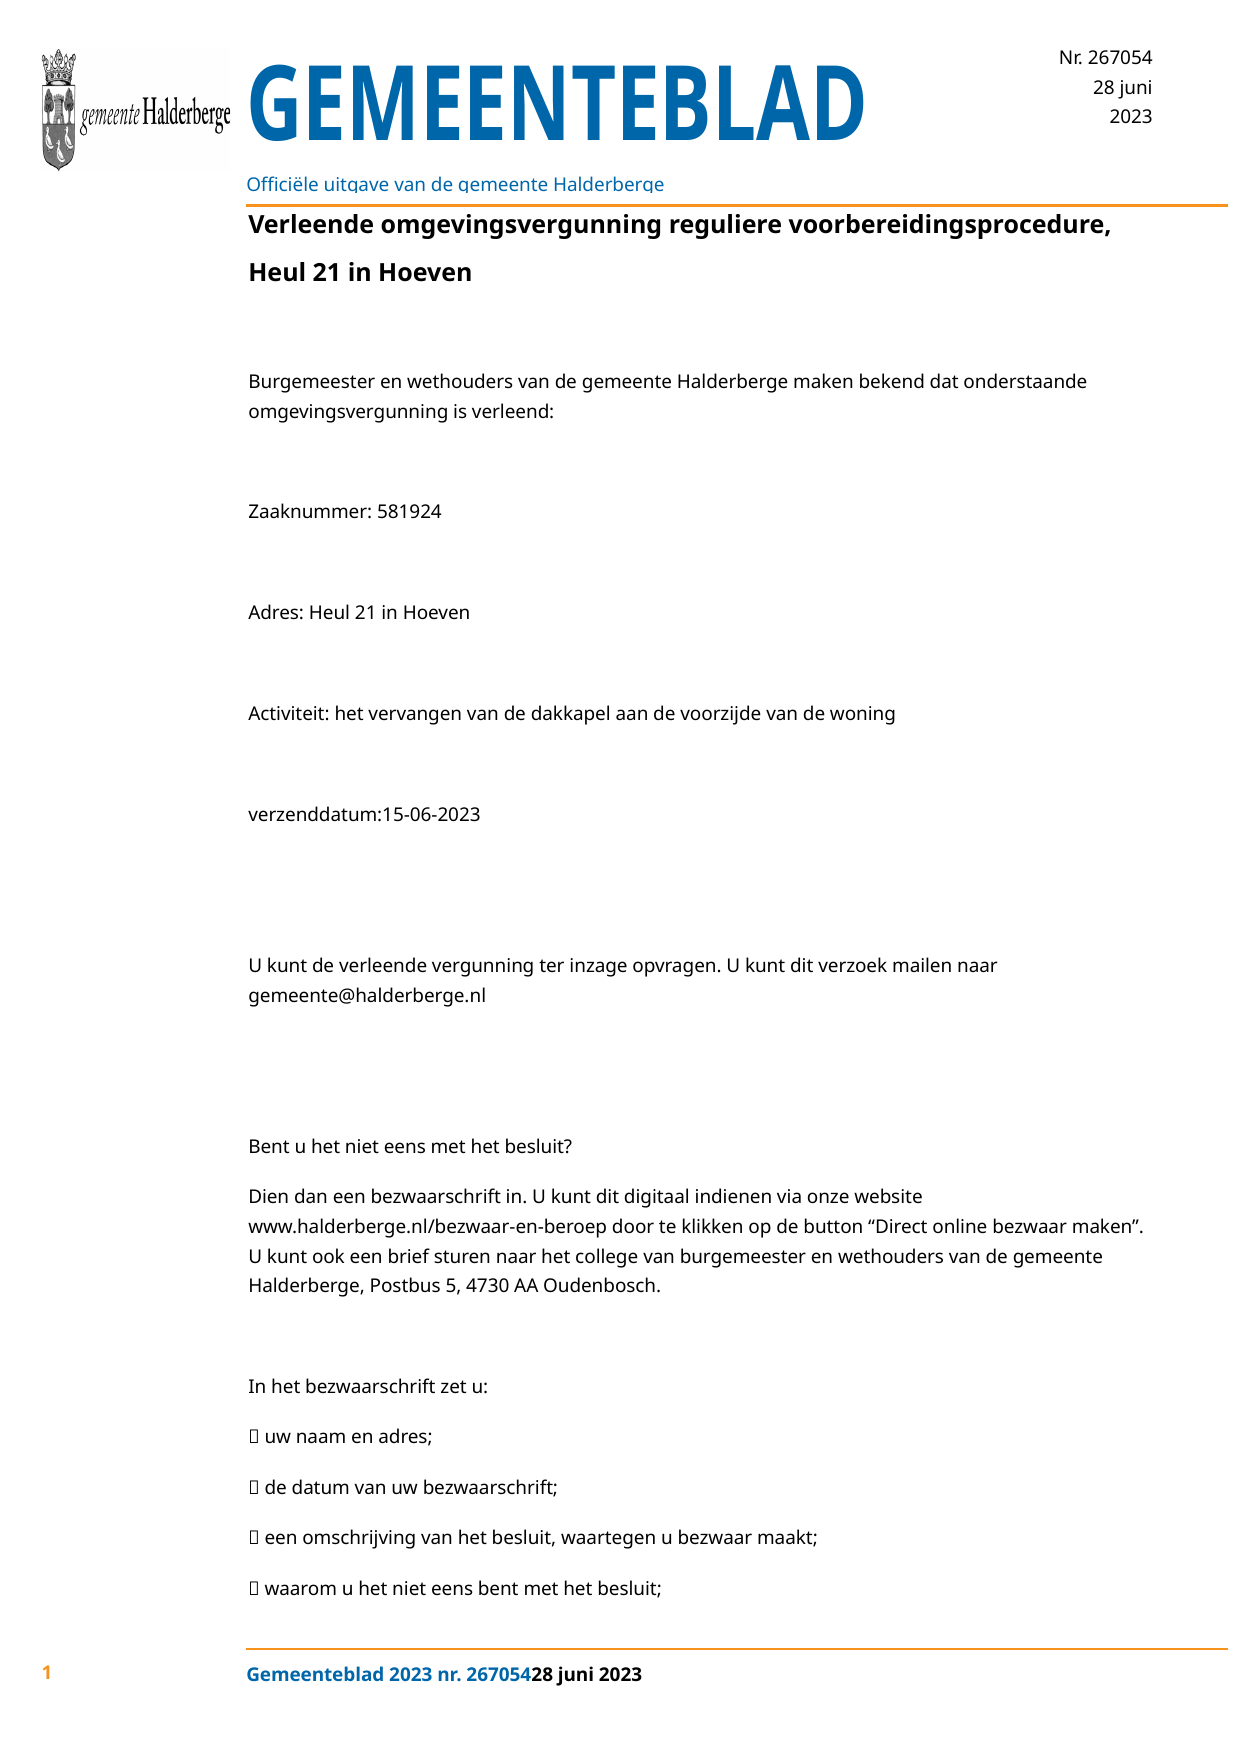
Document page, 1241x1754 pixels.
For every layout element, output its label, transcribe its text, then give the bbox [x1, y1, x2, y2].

text  een omschrijving van het besluit, waartegen u bezwaar maakt; [248, 1524, 1152, 1550]
text  waarom u het niet eens bent met het besluit; [248, 1575, 1152, 1601]
picture [41, 47, 231, 172]
text  uw naam en adres; [248, 1424, 1152, 1449]
text verzenddatum:15-06-2023 [248, 801, 1152, 827]
text U kunt de verleende vergunning ter inzage opvragen. U kunt dit verzoek mailen naar gemeente@halderberge.nl [248, 952, 1152, 1008]
text In het bezwaarschrift zet u: [248, 1373, 1152, 1399]
text Dien dan een bezwaarschrift in. U kunt dit digitaal indienen via onze website www.halderberge.nl/bezwaar-en-beroep door te klikken op de button “Direct online bezwaar maken”. U kunt ook een brief sturen naar het college van burgemeester en wethouders van de gemeente Halderberge, Postbus 5, 4730 AA Oudenbosch. [248, 1184, 1152, 1298]
text Bent u het niet eens met het besluit? [248, 1133, 1152, 1159]
text  de datum van uw bezwaarschrift; [248, 1474, 1152, 1500]
text Burgemeester en wethouders van de gemeente Halderberge maken bekend dat onderstaande omgevingsvergunning is verleend: [248, 368, 1152, 424]
text Activiteit: het vervangen van de dakkapel aan de voorzijde van de woning [248, 700, 1152, 726]
text Adres: Heul 21 in Hoeven [248, 599, 1152, 625]
text Verleende omgevingsvergunning reguliere voorbereidingsprocedure, Heul 21 in Hoeven [248, 207, 1152, 288]
text Zaaknummer: 581924 [248, 499, 1152, 524]
